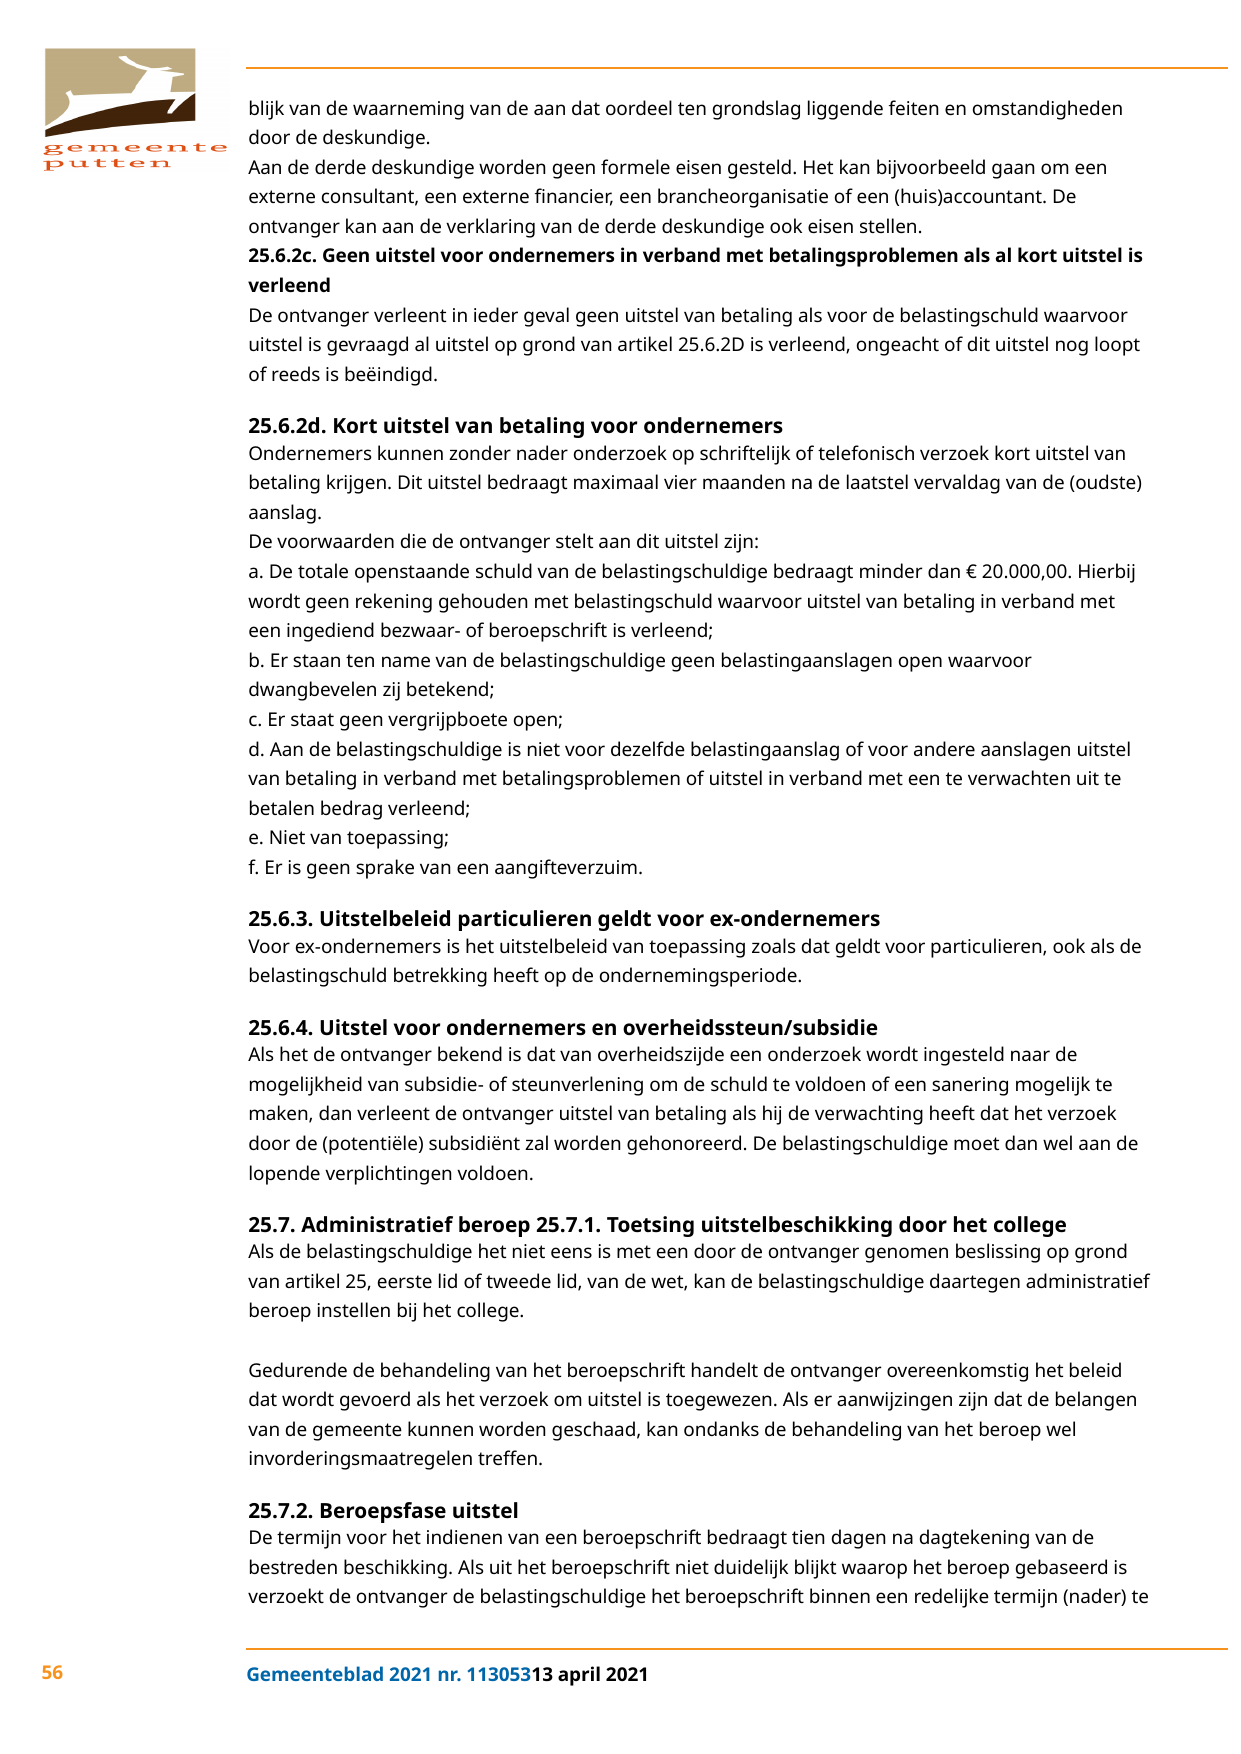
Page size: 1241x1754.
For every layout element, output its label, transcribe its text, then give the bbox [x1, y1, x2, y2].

text Als het de ontvanger bekend is dat van overheidszijde een onderzoek wordt ingesteld naar de mogelijkheid van subsidie- of steunverlening om de schuld te voldoen of een sanering mogelijk te maken, dan verleent de ontvanger uitstel van betaling als hij de verwachting heeft dat het verzoek door de (potentiële) subsidiënt zal worden gehonoreerd. De belastingschuldige moet dan wel aan de lopende verplichtingen voldoen. [248, 1041, 1152, 1185]
text 25.6.4. Uitstel voor ondernemers en overheidssteun/subsidie [248, 1013, 1152, 1041]
text De termijn voor het indienen van een beroepschrift bedraagt tien dagen na dagtekening van de bestreden beschikking. Als uit het beroepschrift niet duidelijk blijkt waarop het beroep gebaseerd is verzoekt de ontvanger de belastingschuldige het beroepschrift binnen een redelijke termijn (nader) te [248, 1524, 1152, 1609]
text 25.6.3. Uitstelbeleid particulieren geldt voor ex-ondernemers [248, 904, 1152, 933]
text 25.7. Administratief beroep 25.7.1. Toetsing uitstelbeschikking door het college [248, 1210, 1152, 1238]
text f. Er is geen sprake van een aangifteverzuim. [248, 854, 1152, 880]
text b. Er staan ten name van de belastingschuldige geen belastingaanslagen open waarvoor dwangbevelen zij betekend; [248, 647, 1152, 702]
text Aan de derde deskundige worden geen formele eisen gesteld. Het kan bijvoorbeeld gaan om een externe consultant, een externe financier, een brancheorganisatie of een (huis)accountant. De ontvanger kan aan de verklaring van de derde deskundige ook eisen stellen. [248, 154, 1152, 239]
text Voor ex-ondernemers is het uitstelbeleid van toepassing zoals dat geldt voor particulieren, ook als de belastingschuld betrekking heeft op de ondernemingsperiode. [248, 933, 1152, 988]
text De voorwaarden die de ontvanger stelt aan dit uitstel zijn: [248, 529, 1152, 554]
text 25.6.2c. Geen uitstel voor ondernemers in verband met betalingsproblemen als al kort uitstel is verleend [248, 243, 1152, 298]
picture [41, 47, 231, 172]
text d. Aan de belastingschuldige is niet voor dezelfde belastingaanslag of voor andere aanslagen uitstel van betaling in verband met betalingsproblemen of uitstel in verband met een te verwachten uit te betalen bedrag verleend; [248, 736, 1152, 821]
text c. Er staat geen vergrijpboete open; [248, 706, 1152, 732]
text blijk van de waarneming van de aan dat oordeel ten grondslag liggende feiten en omstandigheden door de deskundige. [248, 95, 1152, 150]
text Gedurende de behandeling van het beroepschrift handelt de ontvanger overeenkomstig het beleid dat wordt gevoerd als het verzoek om uitstel is toegewezen. Als er aanwijzingen zijn dat de belangen van de gemeente kunnen worden geschaad, kan ondanks de behandeling van het beroep wel invorderingsmaatregelen treffen. [248, 1357, 1152, 1471]
text 25.6.2d. Kort uitstel van betaling voor ondernemers [248, 411, 1152, 440]
text 25.7.2. Beroepsfase uitstel [248, 1496, 1152, 1524]
text a. De totale openstaande schuld van de belastingschuldige bedraagt minder dan € 20.000,00. Hierbij wordt geen rekening gehouden met belastingschuld waarvoor uitstel van betaling in verband met een ingediend bezwaar- of beroepschrift is verleend; [248, 558, 1152, 643]
text e. Niet van toepassing; [248, 824, 1152, 850]
text Als de belastingschuldige het niet eens is met een door de ontvanger genomen beslissing op grond van artikel 25, eerste lid of tweede lid, van de wet, kan de belastingschuldige daartegen administratief beroep instellen bij het college. [248, 1238, 1152, 1323]
text De ontvanger verleent in ieder geval geen uitstel van betaling als voor de belastingschuld waarvoor uitstel is gevraagd al uitstel op grond van artikel 25.6.2D is verleend, ongeacht of dit uitstel nog loopt of reeds is beëindigd. [248, 302, 1152, 387]
text Ondernemers kunnen zonder nader onderzoek op schriftelijk of telefonisch verzoek kort uitstel van betaling krijgen. Dit uitstel bedraagt maximaal vier maanden na de laatstel vervaldag van de (oudste) aanslag. [248, 440, 1152, 525]
